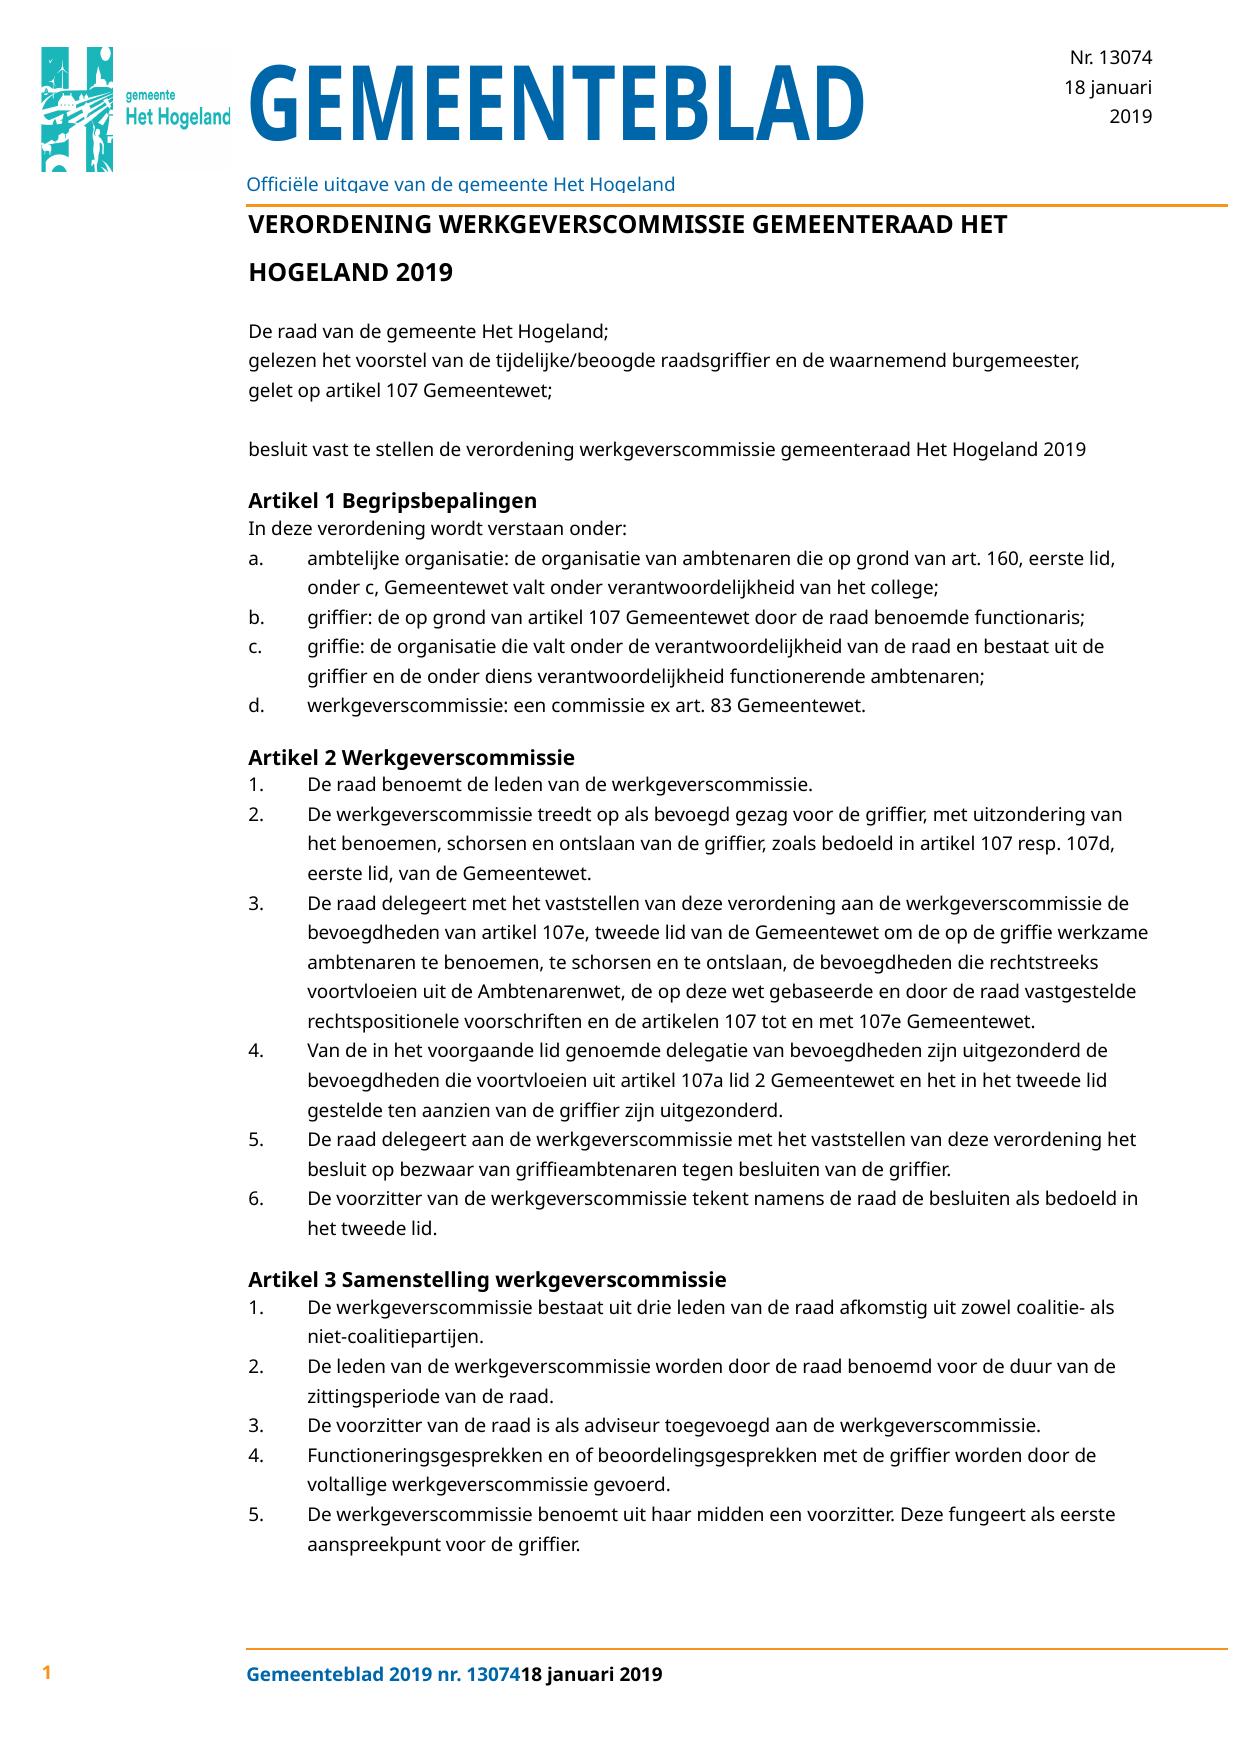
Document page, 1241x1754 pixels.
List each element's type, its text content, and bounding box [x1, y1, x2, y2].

list Functioneringsgesprekken en of beoordelingsgesprekken met de griffier worden door de voltallige werkgeverscommissie gevoerd. [248, 1442, 1152, 1497]
text Artikel 1 Begripsbepalingen [248, 487, 1152, 515]
text gelet op artikel 107 Gemeentewet; [248, 377, 1152, 403]
list Van de in het voorgaande lid genoemde delegatie van bevoegdheden zijn uitgezonderd de bevoegdheden die voortvloeien uit artikel 107a lid 2 Gemeentewet en het in het tweede lid gestelde ten aanzien van de griffier zijn uitgezonderd. [248, 1038, 1152, 1123]
list De leden van de werkgeverscommissie worden door de raad benoemd voor de duur van de zittingsperiode van de raad. [248, 1353, 1152, 1408]
text In deze verordening wordt verstaan onder: [248, 515, 1152, 541]
text VERORDENING WERKGEVERSCOMMISSIE GEMEENTERAAD HET HOGELAND 2019 [248, 207, 1152, 288]
list De werkgeverscommissie bestaat uit drie leden van de raad afkomstig uit zowel coalitie- als niet-coalitiepartijen. [248, 1294, 1152, 1349]
list De werkgeverscommissie benoemt uit haar midden een voorzitter. Deze fungeert als eerste aanspreekpunt voor de griffier. [248, 1501, 1152, 1556]
text Artikel 3 Samenstelling werkgeverscommissie [248, 1266, 1152, 1294]
list werkgeverscommissie: een commissie ex art. 83 Gemeentewet. [248, 693, 1152, 718]
text Artikel 2 Werkgeverscommissie [248, 743, 1152, 771]
list griffier: de op grond van artikel 107 Gemeentewet door de raad benoemde functionaris; [248, 604, 1152, 629]
list ambtelijke organisatie: de organisatie van ambtenaren die op grond van art. 160, eerste lid, onder c, Gemeentewet valt onder verantwoordelijkheid van het college; [248, 545, 1152, 600]
list De voorzitter van de raad is als adviseur toegevoegd aan de werkgeverscommissie. [248, 1412, 1152, 1438]
text besluit vast te stellen de verordening werkgeverscommissie gemeenteraad Het Hogeland 2019 [248, 436, 1152, 462]
list De raad delegeert aan de werkgeverscommissie met het vaststellen van deze verordening het besluit op bezwaar van griffieambtenaren tegen besluiten van de griffier. [248, 1126, 1152, 1182]
list De voorzitter van de werkgeverscommissie tekent namens de raad de besluiten als bedoeld in het tweede lid. [248, 1186, 1152, 1241]
list griffie: de organisatie die valt onder de verantwoordelijkheid van de raad en bestaat uit de griffier en de onder diens verantwoordelijkheid functionerende ambtenaren; [248, 633, 1152, 689]
picture [41, 47, 231, 172]
text gelezen het voorstel van de tijdelijke/beoogde raadsgriffier en de waarnemend burgemeester, [248, 347, 1152, 373]
list De werkgeverscommissie treedt op als bevoegd gezag voor de griffier, met uitzondering van het benoemen, schorsen en ontslaan van de griffier, zoals bedoeld in artikel 107 resp. 107d, eerste lid, van de Gemeentewet. [248, 801, 1152, 886]
list De raad delegeert met het vaststellen van deze verordening aan de werkgeverscommissie de bevoegdheden van artikel 107e, tweede lid van de Gemeentewet om de op de griffie werkzame ambtenaren te benoemen, te schorsen en te ontslaan, de bevoegdheden die rechtstreeks voortvloeien uit de Ambtenarenwet, de op deze wet gebaseerde en door de raad vastgestelde rechtspositionele voorschriften en de artikelen 107 tot en met 107e Gemeentewet. [248, 890, 1152, 1034]
text De raad van de gemeente Het Hogeland; [248, 318, 1152, 344]
list De raad benoemt de leden van de werkgeverscommissie. [248, 771, 1152, 797]
